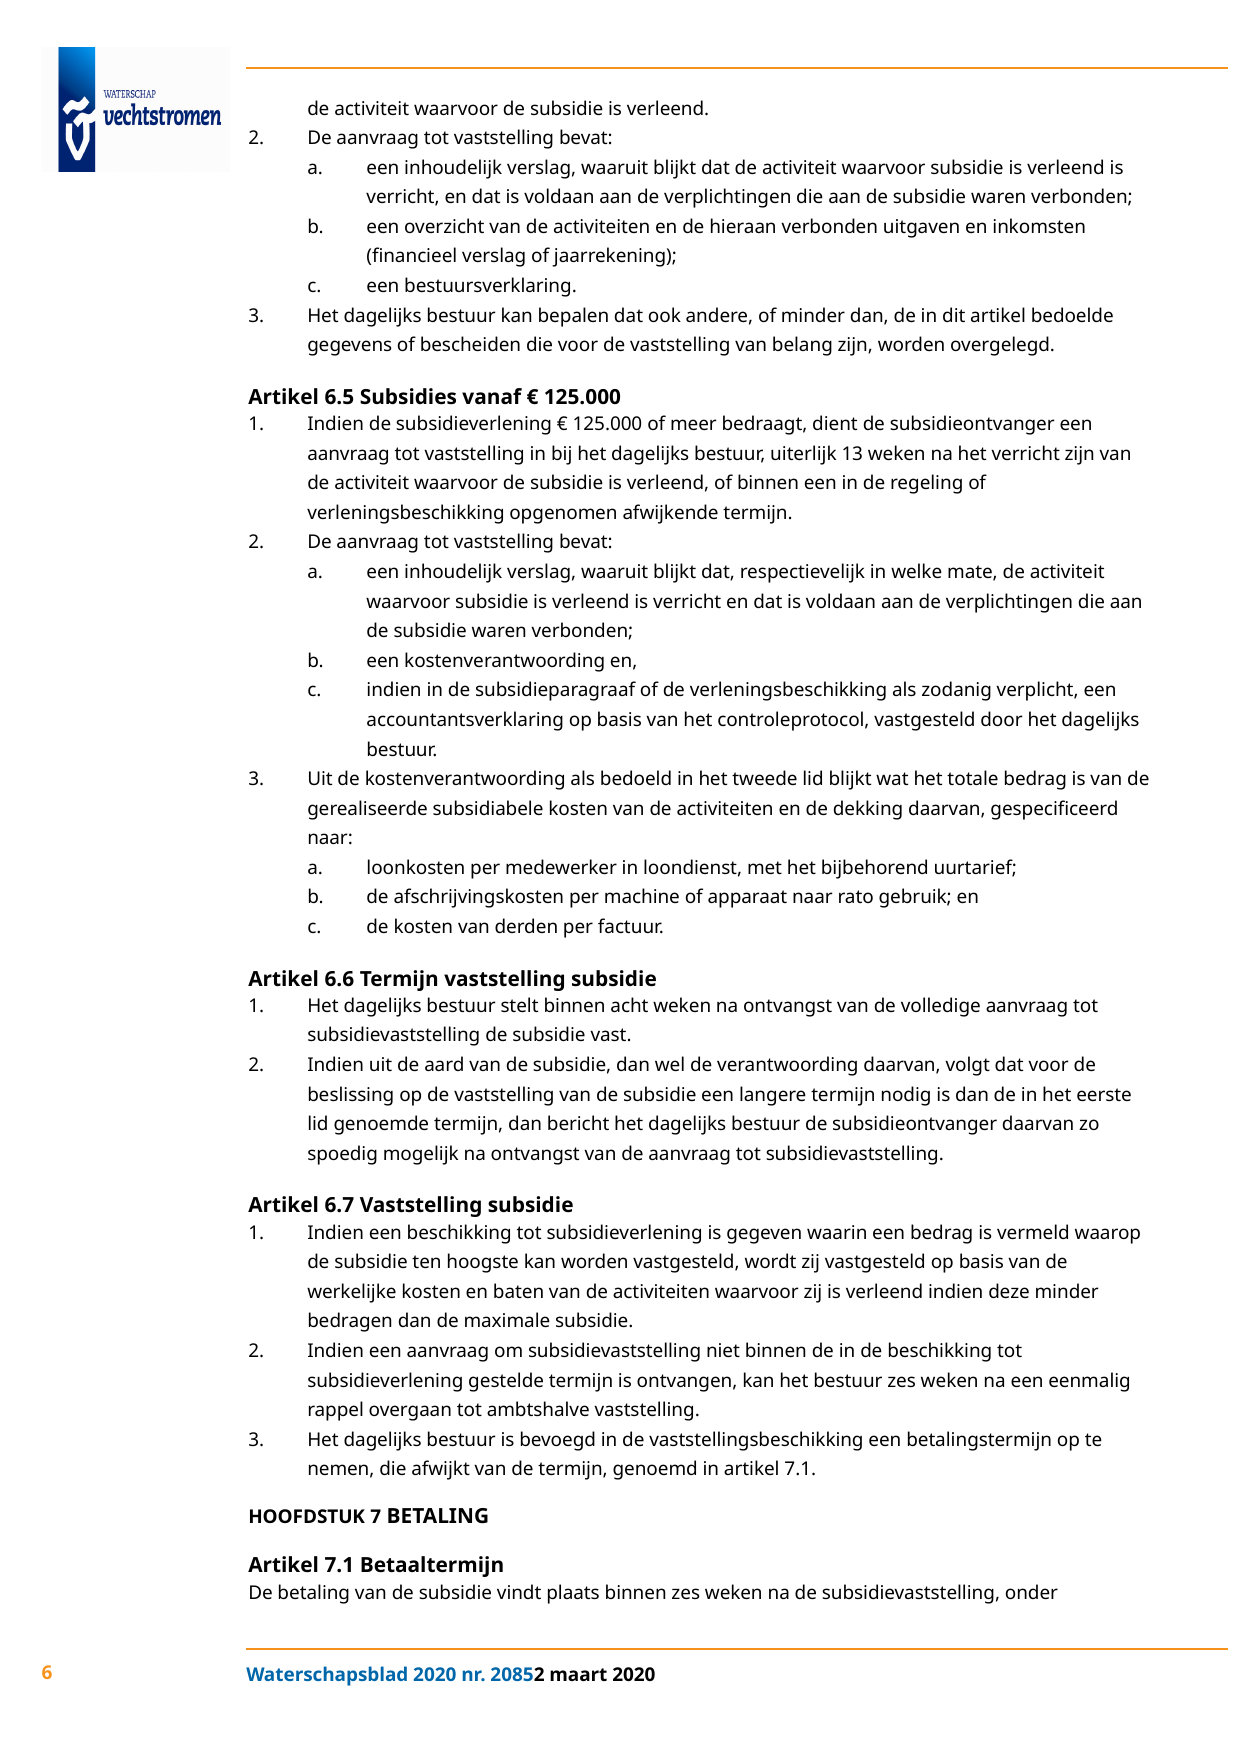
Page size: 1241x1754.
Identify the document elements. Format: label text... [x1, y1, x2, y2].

list De aanvraag tot vaststelling bevat: [248, 529, 1152, 554]
list een inhoudelijk verslag, waaruit blijkt dat de activiteit waarvoor subsidie is verleend is verricht, en dat is voldaan aan de verplichtingen die aan de subsidie waren verbonden; [307, 154, 1152, 209]
list een overzicht van de activiteiten en de hieraan verbonden uitgaven en inkomsten (financieel verslag of jaarrekening); [307, 213, 1152, 268]
list Indien een beschikking tot subsidieverlening is gegeven waarin een bedrag is vermeld waarop de subsidie ten hoogste kan worden vastgesteld, wordt zij vastgesteld op basis van de werkelijke kosten en baten van de activiteiten waarvoor zij is verleend indien deze minder bedragen dan de maximale subsidie. [248, 1219, 1152, 1333]
list Het dagelijks bestuur kan bepalen dat ook andere, of minder dan, de in dit artikel bedoelde gegevens of bescheiden die voor de vaststelling van belang zijn, worden overgelegd. [248, 302, 1152, 357]
list loonkosten per medewerker in loondienst, met het bijbehorend uurtarief; [307, 854, 1152, 880]
list de afschrijvingskosten per machine of apparaat naar rato gebruik; en [307, 884, 1152, 909]
list indien in de subsidieparagraaf of de verleningsbeschikking als zodanig verplicht, een accountantsverklaring op basis van het controleprotocol, vastgesteld door het dagelijks bestuur. [307, 677, 1152, 761]
list De aanvraag tot vaststelling bevat: [248, 124, 1152, 150]
list Uit de kostenverantwoording als bedoeld in het tweede lid blijkt wat het totale bedrag is van de gerealiseerde subsidiabele kosten van de activiteiten en de dekking daarvan, gespecificeerd naar: [248, 765, 1152, 850]
list Het dagelijks bestuur stelt binnen acht weken na ontvangst van de volledige aanvraag tot subsidievaststelling de subsidie vast. [248, 992, 1152, 1047]
list de kosten van derden per factuur. [307, 913, 1152, 939]
list een inhoudelijk verslag, waaruit blijkt dat, respectievelijk in welke mate, de activiteit waarvoor subsidie is verleend is verricht en dat is voldaan aan de verplichtingen die aan de subsidie waren verbonden; [307, 558, 1152, 643]
list Indien de subsidieverlening € 125.000 of meer bedraagt, dient de subsidieontvanger een aanvraag tot vaststelling in bij het dagelijks bestuur, uiterlijk 13 weken na het verricht zijn van de activiteit waarvoor de subsidie is verleend, of binnen een in de regeling of verleningsbeschikking opgenomen afwijkende termijn. [248, 410, 1152, 525]
list Het dagelijks bestuur is bevoegd in de vaststellingsbeschikking een betalingstermijn op te nemen, die afwijkt van de termijn, genoemd in artikel 7.1. [248, 1426, 1152, 1481]
list Indien een aanvraag om subsidievaststelling niet binnen de in de beschikking tot subsidieverlening gestelde termijn is ontvangen, kan het bestuur zes weken na een eenmalig rappel overgaan tot ambtshalve vaststelling. [248, 1337, 1152, 1422]
text HOOFDSTUK 7 BETALING [248, 1501, 1152, 1529]
text De betaling van de subsidie vindt plaats binnen zes weken na de subsidievaststelling, onder [248, 1579, 1152, 1604]
list Indien uit de aard van de subsidie, dan wel de verantwoording daarvan, volgt dat voor de beslissing op de vaststelling van de subsidie een langere termijn nodig is dan de in het eerste lid genoemde termijn, dan bericht het dagelijks bestuur de subsidieontvanger daarvan zo spoedig mogelijk na ontvangst van de aanvraag tot subsidievaststelling. [248, 1051, 1152, 1166]
text Artikel 7.1 Betaaltermijn [248, 1550, 1152, 1579]
list een kostenverantwoording en, [307, 647, 1152, 673]
picture [41, 47, 231, 172]
text Artikel 6.5 Subsidies vanaf € 125.000 [248, 382, 1152, 410]
text Artikel 6.7 Vaststelling subsidie [248, 1190, 1152, 1219]
list de activiteit waarvoor de subsidie is verleend. [248, 95, 1152, 121]
text Artikel 6.6 Termijn vaststelling subsidie [248, 964, 1152, 992]
list een bestuursverklaring. [307, 272, 1152, 298]
